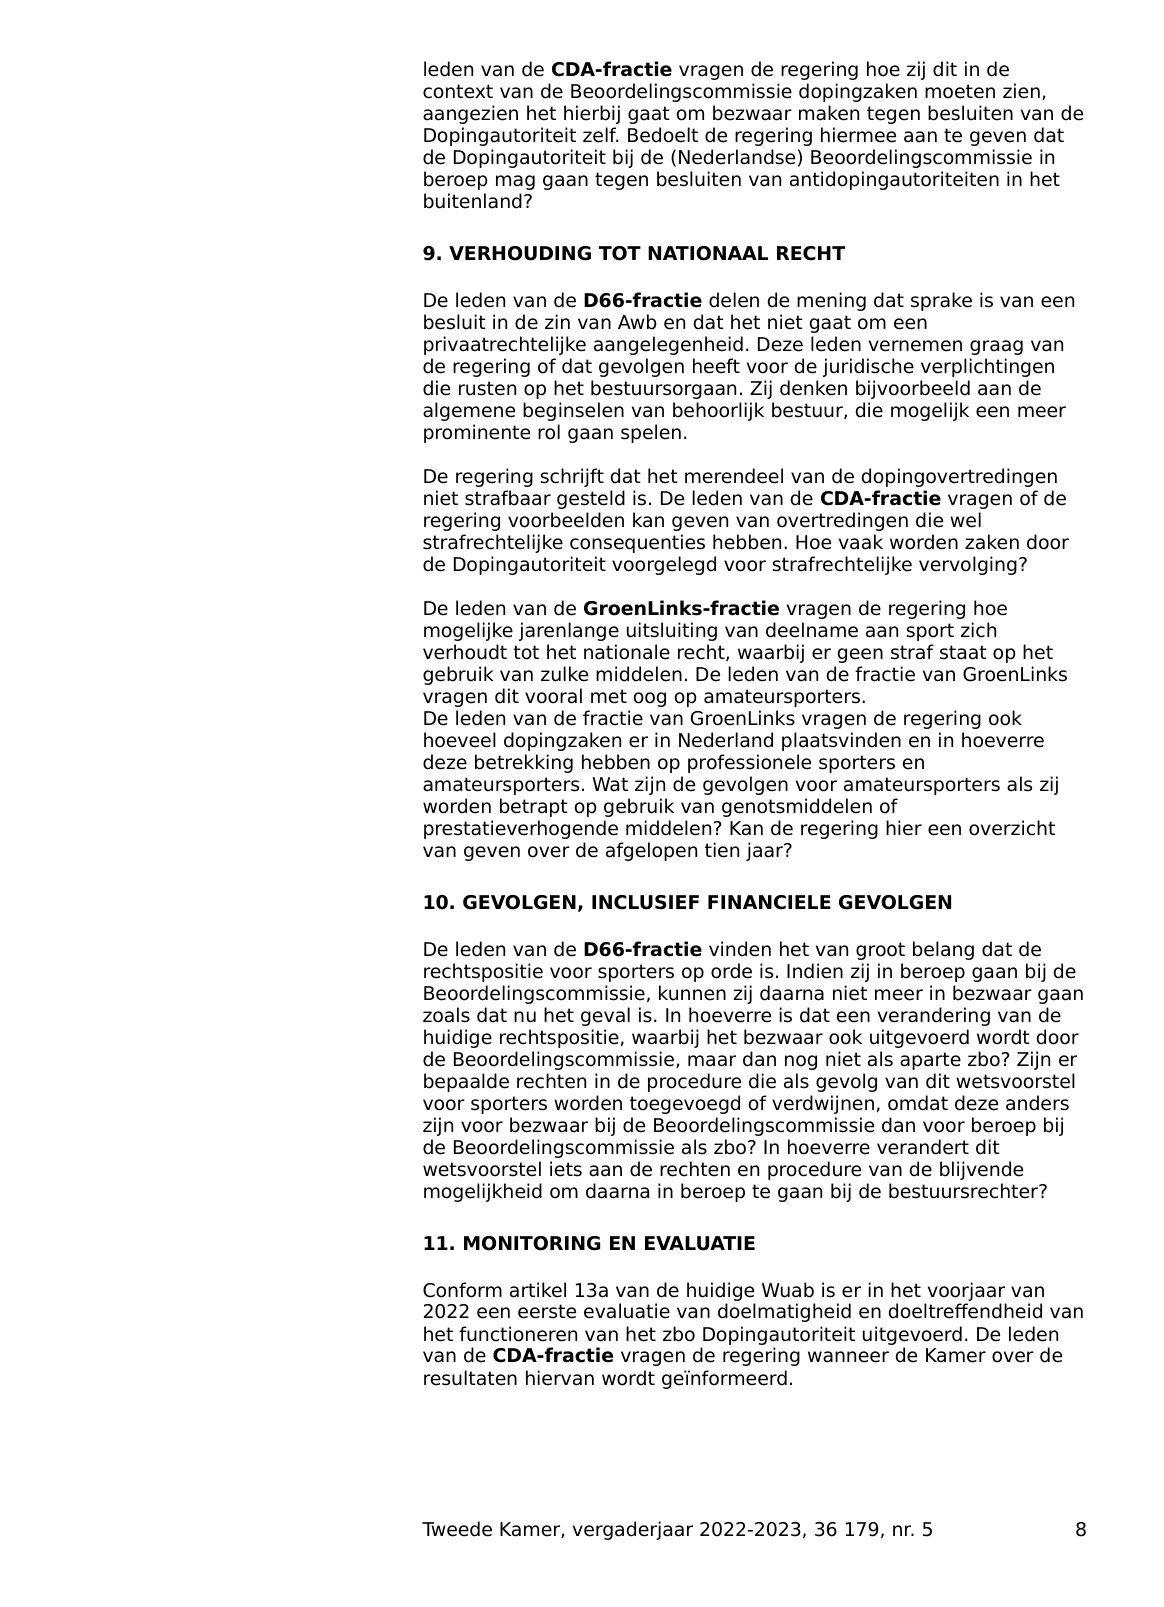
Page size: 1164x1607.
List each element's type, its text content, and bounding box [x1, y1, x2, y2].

text Conform artikel 13a van de huidige Wuab is er in het voorjaar van 2022 een eerste evaluatie van doelmatigheid en doeltreffendheid van het functioneren van het zbo Dopingautoriteit uitgevoerd. De leden van de CDA-fractie vragen de regering wanneer de Kamer over de resultaten hiervan wordt geïnformeerd. [422, 1279, 1087, 1389]
subtitle 11. MONITORING EN EVALUATIE [422, 1232, 1087, 1254]
text De leden van de D66-fractie delen de mening dat sprake is van een besluit in de zin van Awb en dat het niet gaat om een privaatrechtelijke aangelegenheid. Deze leden vernemen graag van de regering of dat gevolgen heeft voor de juridische verplichtingen die rusten op het bestuursorgaan. Zij denken bijvoorbeeld aan de algemene beginselen van behoorlijk bestuur, die mogelijk een meer prominente rol gaan spelen. [422, 290, 1087, 444]
text De regering schrijft dat het merendeel van de dopingovertredingen niet strafbaar gesteld is. De leden van de CDA-fractie vragen of de regering voorbeelden kan geven van overtredingen die wel strafrechtelijke consequenties hebben. Hoe vaak worden zaken door de Dopingautoriteit voorgelegd voor strafrechtelijke vervolging? [422, 466, 1087, 576]
text De leden van de fractie van GroenLinks vragen de regering ook hoeveel dopingzaken er in Nederland plaatsvinden en in hoeverre deze betrekking hebben op professionele sporters en amateursporters. Wat zijn de gevolgen voor amateursporters als zij worden betrapt op gebruik van genotsmiddelen of prestatieverhogende middelen? Kan de regering hier een overzicht van geven over de afgelopen tien jaar? [422, 708, 1087, 862]
text leden van de CDA-fractie vragen de regering hoe zij dit in de context van de Beoordelingscommissie dopingzaken moeten zien, aangezien het hierbij gaat om bezwaar maken tegen besluiten van de Dopingautoriteit zelf. Bedoelt de regering hiermee aan te geven dat de Dopingautoriteit bij de (Nederlandse) Beoordelingscommissie in beroep mag gaan tegen besluiten van antidopingautoriteiten in het buitenland? [422, 59, 1087, 213]
subtitle 10. GEVOLGEN, INCLUSIEF FINANCIELE GEVOLGEN [422, 892, 1087, 914]
subtitle 9. VERHOUDING TOT NATIONAAL RECHT [422, 243, 1087, 265]
text De leden van de GroenLinks-fractie vragen de regering hoe mogelijke jarenlange uitsluiting van deelname aan sport zich verhoudt tot het nationale recht, waarbij er geen straf staat op het gebruik van zulke middelen. De leden van de fractie van GroenLinks vragen dit vooral met oog op amateursporters. [422, 598, 1087, 708]
text De leden van de D66-fractie vinden het van groot belang dat de rechtspositie voor sporters op orde is. Indien zij in beroep gaan bij de Beoordelingscommissie, kunnen zij daarna niet meer in bezwaar gaan zoals dat nu het geval is. In hoeverre is dat een verandering van de huidige rechtspositie, waarbij het bezwaar ook uitgevoerd wordt door de Beoordelingscommissie, maar dan nog niet als aparte zbo? Zijn er bepaalde rechten in de procedure die als gevolg van dit wetsvoorstel voor sporters worden toegevoegd of verdwijnen, omdat deze anders zijn voor bezwaar bij de Beoordelingscommissie dan voor beroep bij de Beoordelingscommissie als zbo? In hoeverre verandert dit wetsvoorstel iets aan de rechten en procedure van de blijvende mogelijkheid om daarna in beroep te gaan bij de bestuursrechter? [422, 939, 1087, 1202]
